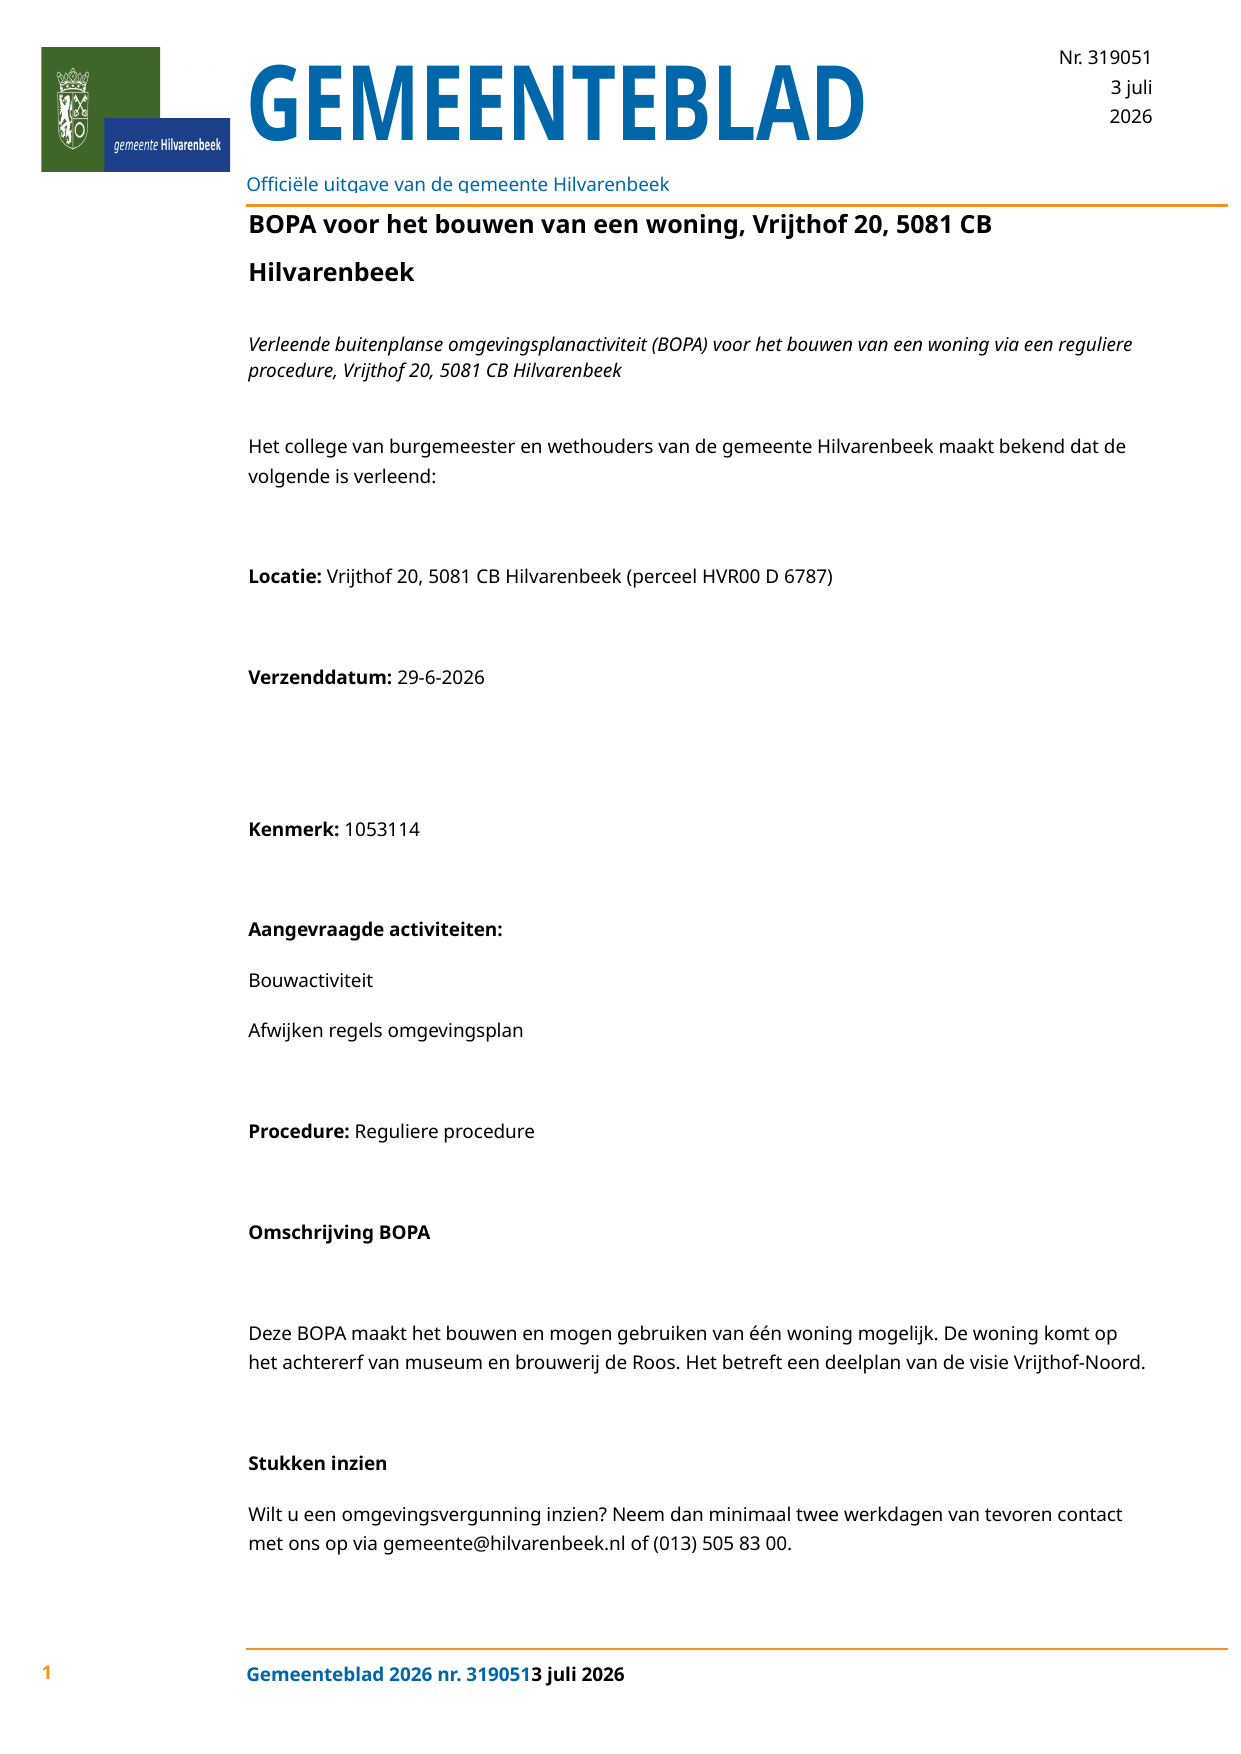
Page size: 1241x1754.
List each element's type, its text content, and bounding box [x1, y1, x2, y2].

text Verzenddatum: 29-6-2026 [248, 664, 1152, 690]
text Verleende buitenplanse omgevingsplanactiviteit (BOPA) voor het bouwen van een woning via een reguliere procedure, Vrijthof 20, 5081 CB Hilvarenbeek [248, 331, 1152, 383]
text Omschrijving BOPA [248, 1219, 1152, 1245]
text Wilt u een omgevingsvergunning inzien? Neem dan minimaal twee werkdagen van tevoren contact met ons op via gemeente@hilvarenbeek.nl of (013) 505 83 00. [248, 1501, 1152, 1556]
text Bouwactiviteit [248, 967, 1152, 993]
text BOPA voor het bouwen van een woning, Vrijthof 20, 5081 CB Hilvarenbeek [248, 207, 1152, 288]
text Deze BOPA maakt het bouwen en mogen gebruiken van één woning mogelijk. De woning komt op het achtererf van museum en brouwerij de Roos. Het betreft een deelplan van de visie Vrijthof-Noord. [248, 1320, 1152, 1375]
text Het college van burgemeester en wethouders van de gemeente Hilvarenbeek maakt bekend dat de volgende is verleend: [248, 433, 1152, 489]
text Kenmerk: 1053114 [248, 816, 1152, 842]
text Procedure: Reguliere procedure [248, 1118, 1152, 1144]
text Locatie: Vrijthof 20, 5081 CB Hilvarenbeek (perceel HVR00 D 6787) [248, 564, 1152, 589]
picture [41, 47, 231, 172]
text Aangevraagde activiteiten: [248, 917, 1152, 942]
text Afwijken regels omgevingsplan [248, 1017, 1152, 1043]
text Stukken inzien [248, 1450, 1152, 1476]
